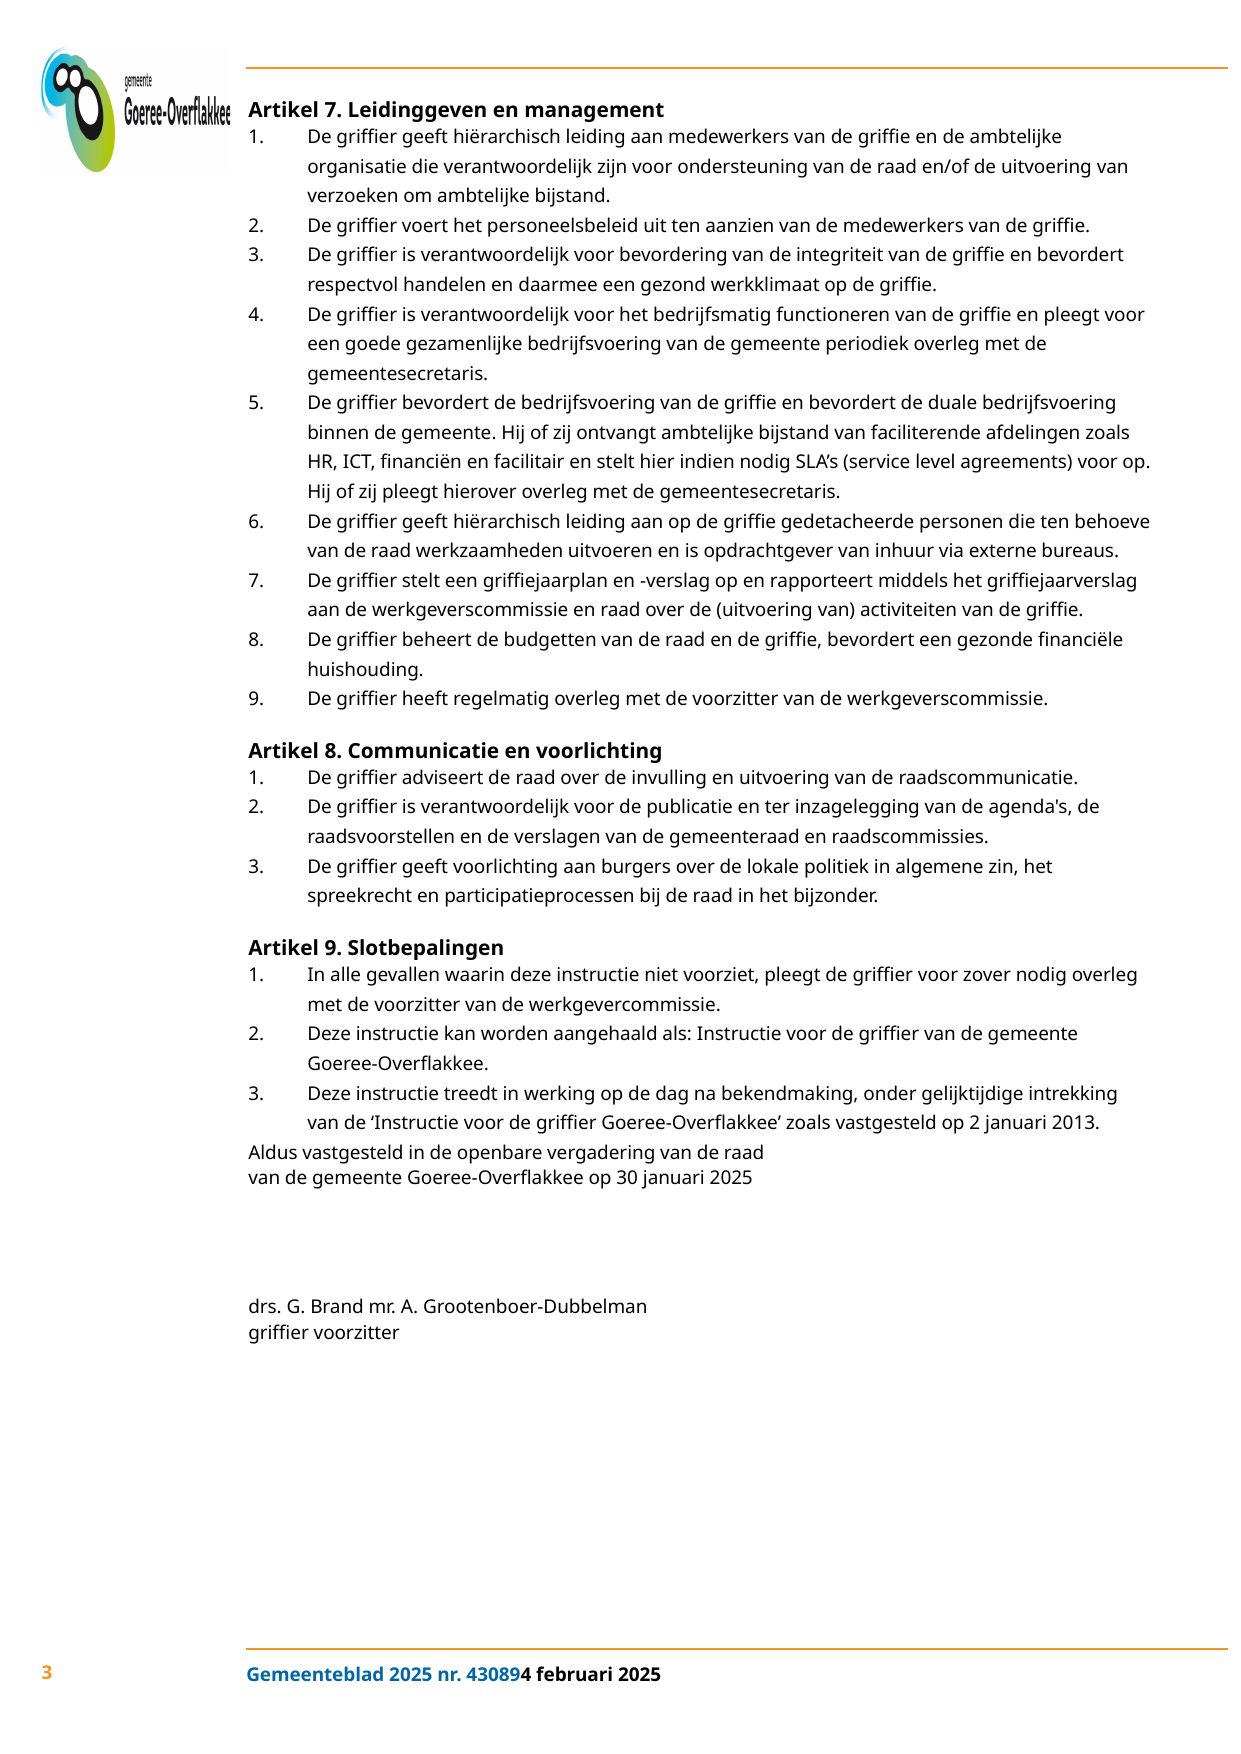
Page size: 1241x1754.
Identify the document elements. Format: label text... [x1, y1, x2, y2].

list De griffier is verantwoordelijk voor bevordering van de integriteit van de griffie en bevordert respectvol handelen en daarmee een gezond werkklimaat op de griffie. [248, 242, 1152, 297]
list Deze instructie kan worden aangehaald als: Instructie voor de griffier van de gemeente Goeree-Overflakkee. [248, 1021, 1152, 1076]
text van de gemeente Goeree-Overflakkee op 30 januari 2025 [248, 1164, 1152, 1190]
picture [41, 47, 231, 172]
text Artikel 7. Leidinggeven en management [248, 95, 1152, 123]
text Artikel 8. Communicatie en voorlichting [248, 736, 1152, 764]
list De griffier geeft hiërarchisch leiding aan op de griffie gedetacheerde personen die ten behoeve van de raad werkzaamheden uitvoeren en is opdrachtgever van inhuur via externe bureaus. [248, 508, 1152, 563]
list Deze instructie treedt in werking op de dag na bekendmaking, onder gelijktijdige intrekking van de ‘Instructie voor de griffier Goeree-Overflakkee’ zoals vastgesteld op 2 januari 2013. [248, 1080, 1152, 1135]
list De griffier heeft regelmatig overleg met de voorzitter van de werkgeverscommissie. [248, 685, 1152, 711]
list De griffier adviseert de raad over de invulling en uitvoering van de raadscommunicatie. [248, 764, 1152, 790]
list De griffier geeft voorlichting aan burgers over de lokale politiek in algemene zin, het spreekrecht en participatieprocessen bij de raad in het bijzonder. [248, 853, 1152, 908]
text Aldus vastgesteld in de openbare vergadering van de raad [248, 1139, 1152, 1164]
list De griffier bevordert de bedrijfsvoering van de griffie en bevordert de duale bedrijfsvoering binnen de gemeente. Hij of zij ontvangt ambtelijke bijstand van faciliterende afdelingen zoals HR, ICT, financiën en facilitair en stelt hier indien nodig SLA’s (service level agreements) voor op. Hij of zij pleegt hierover overleg met de gemeentesecretaris. [248, 389, 1152, 504]
text drs. G. Brand mr. A. Grootenboer-Dubbelman [248, 1293, 1152, 1319]
list De griffier geeft hiërarchisch leiding aan medewerkers van de griffie en de ambtelijke organisatie die verantwoordelijk zijn voor ondersteuning van de raad en/of de uitvoering van verzoeken om ambtelijke bijstand. [248, 123, 1152, 208]
text Artikel 9. Slotbepalingen [248, 933, 1152, 961]
list De griffier voert het personeelsbeleid uit ten aanzien van de medewerkers van de griffie. [248, 212, 1152, 238]
list In alle gevallen waarin deze instructie niet voorziet, pleegt de griffier voor zover nodig overleg met de voorzitter van de werkgevercommissie. [248, 961, 1152, 1017]
list De griffier is verantwoordelijk voor de publicatie en ter inzagelegging van de agenda's, de raadsvoorstellen en de verslagen van de gemeenteraad en raadscommissies. [248, 794, 1152, 849]
list De griffier beheert de budgetten van de raad en de griffie, bevordert een gezonde financiële huishouding. [248, 626, 1152, 681]
text griffier voorzitter [248, 1319, 1152, 1345]
list De griffier is verantwoordelijk voor het bedrijfsmatig functioneren van de griffie en pleegt voor een goede gezamenlijke bedrijfsvoering van de gemeente periodiek overleg met de gemeentesecretaris. [248, 301, 1152, 386]
list De griffier stelt een griffiejaarplan en -verslag op en rapporteert middels het griffiejaarverslag aan de werkgeverscommissie en raad over de (uitvoering van) activiteiten van de griffie. [248, 567, 1152, 622]
